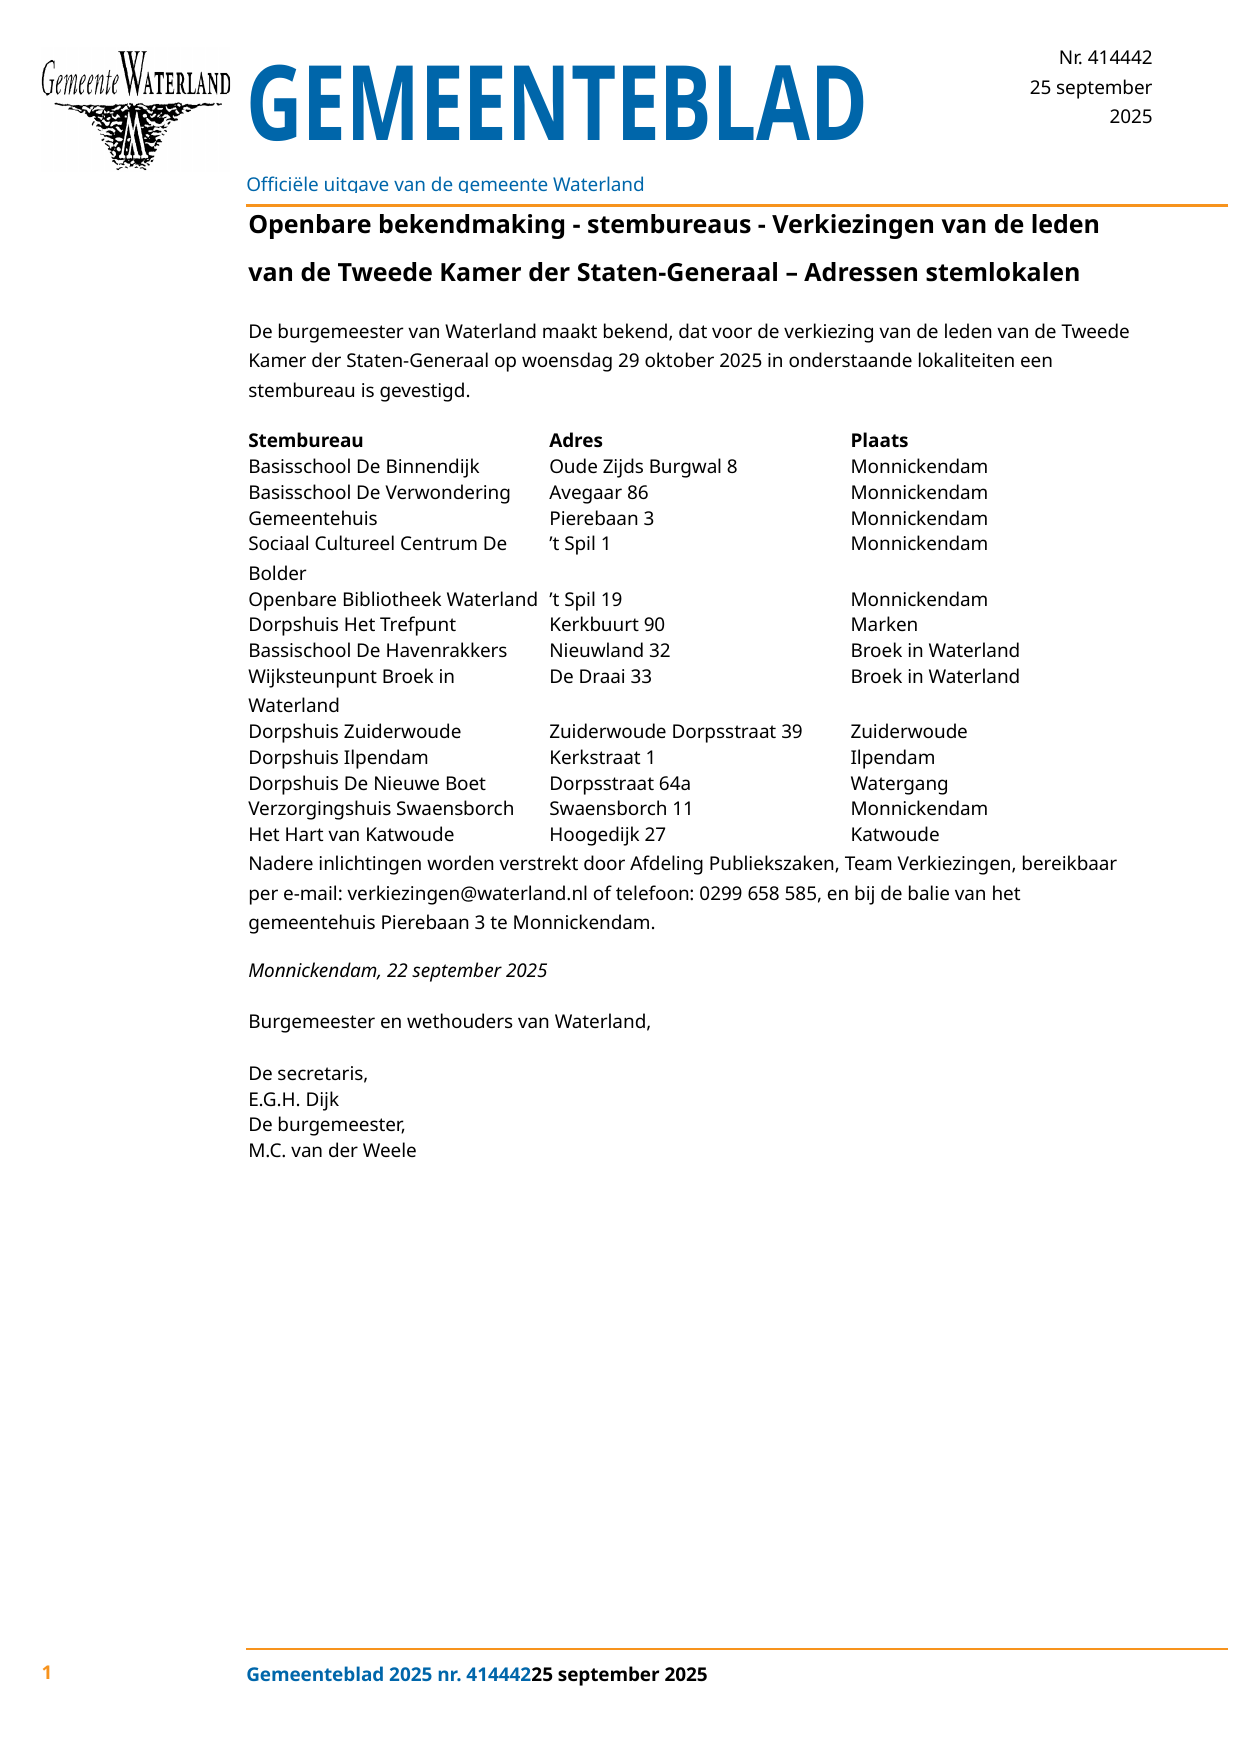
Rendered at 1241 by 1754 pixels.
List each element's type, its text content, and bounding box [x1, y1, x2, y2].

table_cell Openbare Bibliotheek Waterland [248, 586, 549, 612]
table_header Plaats [850, 428, 1152, 453]
table_cell Wijksteunpunt Broek in Waterland [248, 663, 549, 718]
table_cell Kerkbuurt 90 [549, 612, 850, 637]
table_cell Katwoude [850, 821, 1152, 847]
table_cell Monnickendam [850, 453, 1152, 479]
text Burgemeester en wethouders van Waterland, [248, 1009, 1152, 1034]
table_cell Monnickendam [850, 586, 1152, 612]
text De secretaris, [248, 1060, 1152, 1086]
picture [41, 47, 231, 172]
table_cell Sociaal Cultureel Centrum De Bolder [248, 531, 549, 586]
text M.C. van der Weele [248, 1137, 1152, 1163]
table_cell Broek in Waterland [850, 663, 1152, 718]
text Monnickendam, 22 september 2025 [248, 957, 1152, 983]
text De burgemeester, [248, 1112, 1152, 1137]
table_header Adres [549, 428, 850, 453]
table_cell Dorpshuis Ilpendam [248, 744, 549, 770]
table_cell Pierebaan 3 [549, 505, 850, 531]
table_cell Marken [850, 612, 1152, 637]
table_cell Zuiderwoude [850, 718, 1152, 744]
table_cell Nieuwland 32 [549, 637, 850, 663]
table_cell Ilpendam [850, 744, 1152, 770]
table_cell Bassischool De Havenrakkers [248, 637, 549, 663]
table_cell Basisschool De Binnendijk [248, 453, 549, 479]
table_cell Het Hart van Katwoude [248, 821, 549, 847]
table_cell Hoogedijk 27 [549, 821, 850, 847]
table_cell Dorpshuis Het Trefpunt [248, 612, 549, 637]
text Openbare bekendmaking - stembureaus - Verkiezingen van de leden van de Tweede Kamer der Staten-Generaal – Adressen stemlokalen [248, 207, 1152, 288]
table_header Stembureau [248, 428, 549, 453]
table_cell Avegaar 86 [549, 479, 850, 505]
table_cell Oude Zijds Burgwal 8 [549, 453, 850, 479]
table_cell Dorpshuis Zuiderwoude [248, 718, 549, 744]
table_cell Monnickendam [850, 479, 1152, 505]
table_cell Dorpsstraat 64a [549, 770, 850, 796]
text E.G.H. Dijk [248, 1086, 1152, 1112]
table_cell Monnickendam [850, 531, 1152, 586]
text De burgemeester van Waterland maakt bekend, dat voor de verkiezing van de leden van de Tweede Kamer der Staten-Generaal op woensdag 29 oktober 2025 in onderstaande lokaliteiten een stembureau is gevestigd. [248, 318, 1152, 403]
table_cell Dorpshuis De Nieuwe Boet [248, 770, 549, 796]
table_cell Basisschool De Verwondering [248, 479, 549, 505]
table_cell Watergang [850, 770, 1152, 796]
table_cell ’t Spil 19 [549, 586, 850, 612]
table_cell Verzorgingshuis Swaensborch [248, 796, 549, 821]
table_cell Swaensborch 11 [549, 796, 850, 821]
table_cell Zuiderwoude Dorpsstraat 39 [549, 718, 850, 744]
table_cell Broek in Waterland [850, 637, 1152, 663]
table_cell Kerkstraat 1 [549, 744, 850, 770]
table_cell Gemeentehuis [248, 505, 549, 531]
table_cell De Draai 33 [549, 663, 850, 718]
table_cell Monnickendam [850, 505, 1152, 531]
table_cell ’t Spil 1 [549, 531, 850, 586]
table_cell Monnickendam [850, 796, 1152, 821]
text Nadere inlichtingen worden verstrekt door Afdeling Publiekszaken, Team Verkiezingen, bereikbaar per e-mail: verkiezingen@waterland.nl of telefoon: 0299 658 585, en bij de balie van het gemeentehuis Pierebaan 3 te Monnickendam. [248, 850, 1152, 935]
